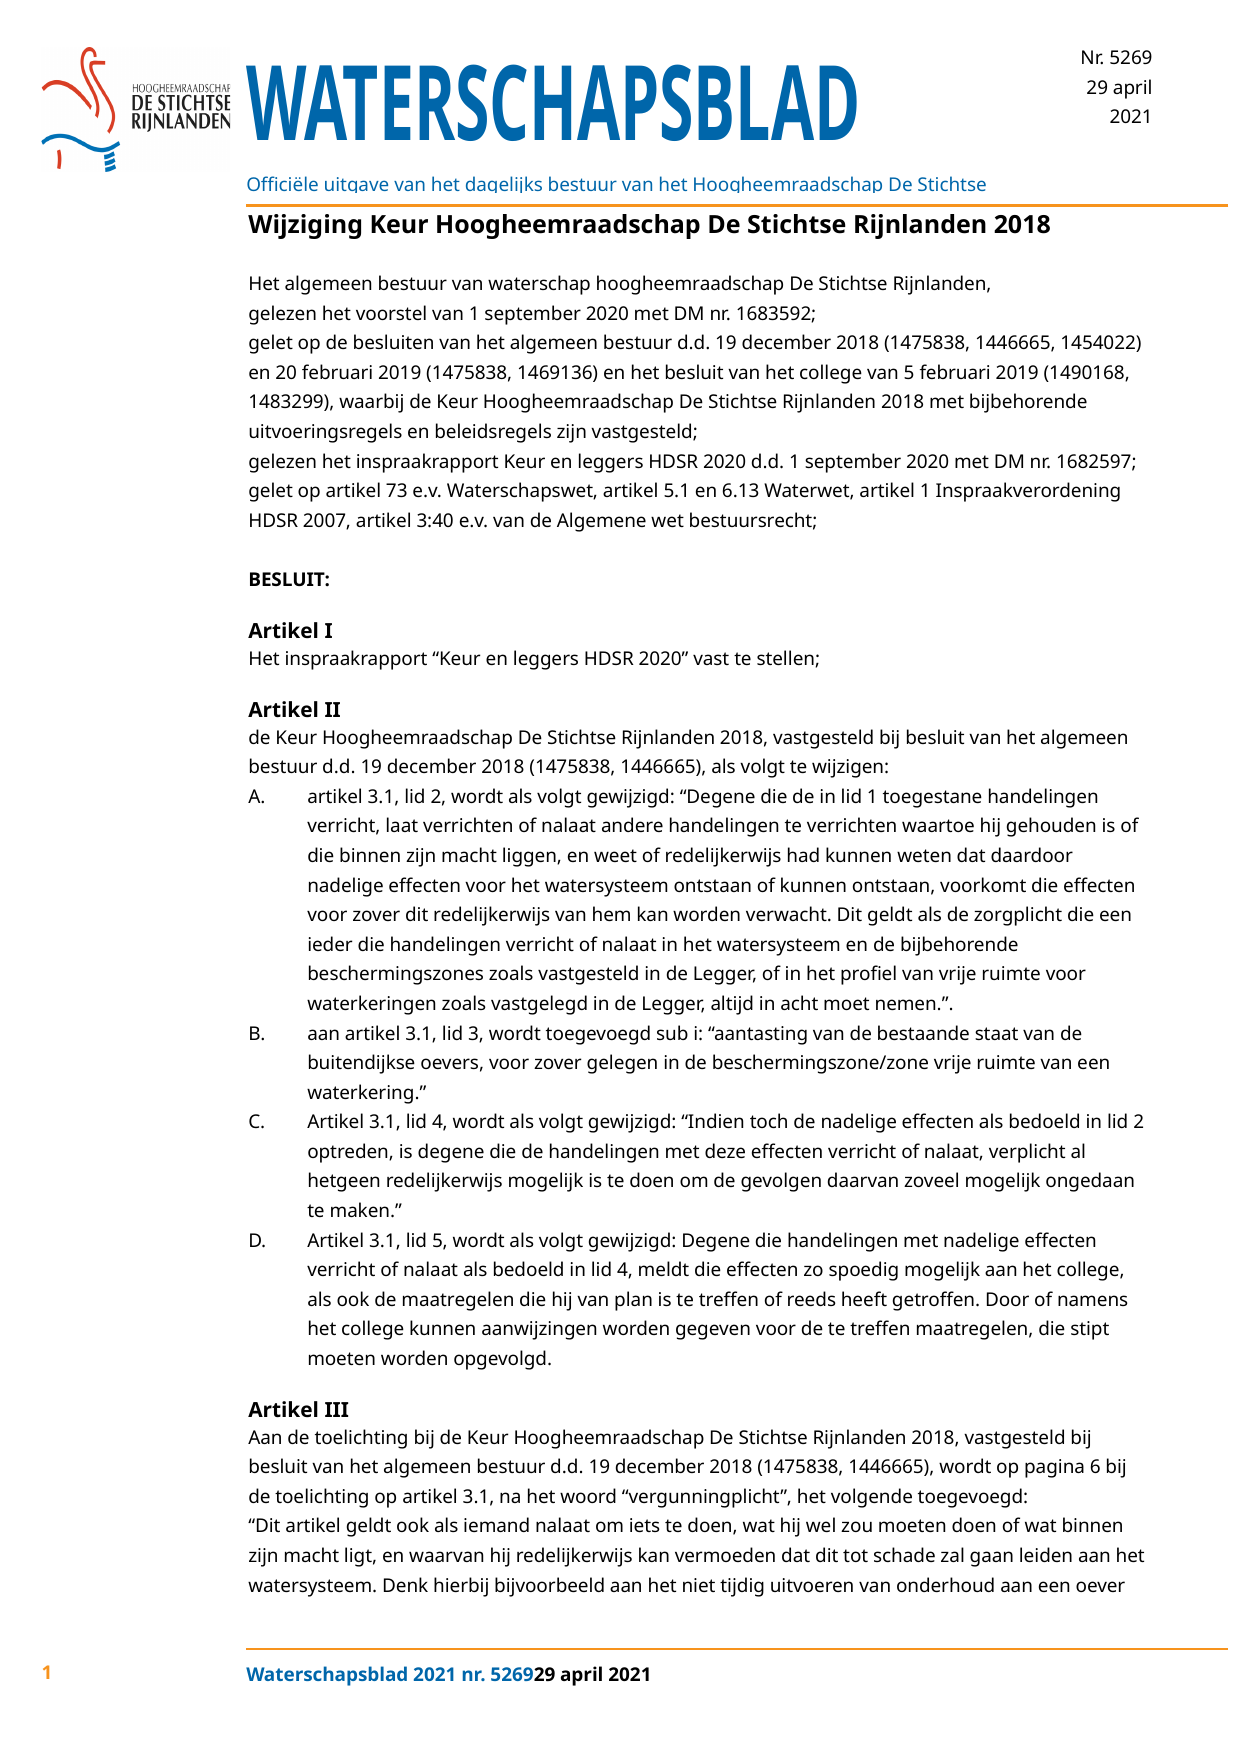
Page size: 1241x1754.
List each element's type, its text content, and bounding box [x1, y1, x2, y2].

text Het algemeen bestuur van waterschap hoogheemraadschap De Stichtse Rijnlanden, [248, 270, 1152, 296]
list Artikel 3.1, lid 5, wordt als volgt gewijzigd: Degene die handelingen met nadelige effecten verricht of nalaat als bedoeld in lid 4, meldt die effecten zo spoedig mogelijk aan het college, als ook de maatregelen die hij van plan is te treffen of reeds heeft getroffen. Door of namens het college kunnen aanwijzingen worden gegeven voor de te treffen maatregelen, die stipt moeten worden opgevolgd. [248, 1227, 1152, 1371]
text de Keur Hoogheemraadschap De Stichtse Rijnlanden 2018, vastgesteld bij besluit van het algemeen bestuur d.d. 19 december 2018 (1475838, 1446665), als volgt te wijzigen: [248, 724, 1152, 779]
picture [41, 47, 231, 172]
text BESLUIT: [248, 566, 1152, 592]
text Wijziging Keur Hoogheemraadschap De Stichtse Rijnlanden 2018 [248, 207, 1152, 241]
text Artikel I [248, 617, 1152, 645]
text Artikel III [248, 1396, 1152, 1424]
text “Dit artikel geldt ook als iemand nalaat om iets te doen, wat hij wel zou moeten doen of wat binnen zijn macht ligt, en waarvan hij redelijkerwijs kan vermoeden dat dit tot schade zal gaan leiden aan het watersysteem. Denk hierbij bijvoorbeeld aan het niet tijdig uitvoeren van onderhoud aan een oever [248, 1513, 1152, 1598]
list artikel 3.1, lid 2, wordt als volgt gewijzigd: “Degene die de in lid 1 toegestane handelingen verricht, laat verrichten of nalaat andere handelingen te verrichten waartoe hij gehouden is of die binnen zijn macht liggen, en weet of redelijkerwijs had kunnen weten dat daardoor nadelige effecten voor het watersysteem ontstaan of kunnen ontstaan, voorkomt die effecten voor zover dit redelijkerwijs van hem kan worden verwacht. Dit geldt als de zorgplicht die een ieder die handelingen verricht of nalaat in het watersysteem en de bijbehorende beschermingszones zoals vastgesteld in de Legger, of in het profiel van vrije ruimte voor waterkeringen zoals vastgelegd in de Legger, altijd in acht moet nemen.”. [248, 783, 1152, 1016]
list aan artikel 3.1, lid 3, wordt toegevoegd sub i: “aantasting van de bestaande staat van de buitendijkse oevers, voor zover gelegen in de beschermingszone/zone vrije ruimte van een waterkering.” [248, 1020, 1152, 1104]
text gelet op artikel 73 e.v. Waterschapswet, artikel 5.1 en 6.13 Waterwet, artikel 1 Inspraakverordening HDSR 2007, artikel 3:40 e.v. van de Algemene wet bestuursrecht; [248, 477, 1152, 533]
text Het inspraakrapport “Keur en leggers HDSR 2020” vast te stellen; [248, 645, 1152, 671]
text Artikel II [248, 695, 1152, 724]
text Aan de toelichting bij de Keur Hoogheemraadschap De Stichtse Rijnlanden 2018, vastgesteld bij besluit van het algemeen bestuur d.d. 19 december 2018 (1475838, 1446665), wordt op pagina 6 bij de toelichting op artikel 3.1, na het woord “vergunningplicht”, het volgende toegevoegd: [248, 1424, 1152, 1509]
list Artikel 3.1, lid 4, wordt als volgt gewijzigd: “Indien toch de nadelige effecten als bedoeld in lid 2 optreden, is degene die de handelingen met deze effecten verricht of nalaat, verplicht al hetgeen redelijkerwijs mogelijk is te doen om de gevolgen daarvan zoveel mogelijk ongedaan te maken.” [248, 1108, 1152, 1223]
text gelet op de besluiten van het algemeen bestuur d.d. 19 december 2018 (1475838, 1446665, 1454022) en 20 februari 2019 (1475838, 1469136) en het besluit van het college van 5 februari 2019 (1490168, 1483299), waarbij de Keur Hoogheemraadschap De Stichtse Rijnlanden 2018 met bijbehorende uitvoeringsregels en beleidsregels zijn vastgesteld; [248, 329, 1152, 444]
text gelezen het inspraakrapport Keur en leggers HDSR 2020 d.d. 1 september 2020 met DM nr. 1682597; [248, 448, 1152, 473]
text gelezen het voorstel van 1 september 2020 met DM nr. 1683592; [248, 300, 1152, 326]
